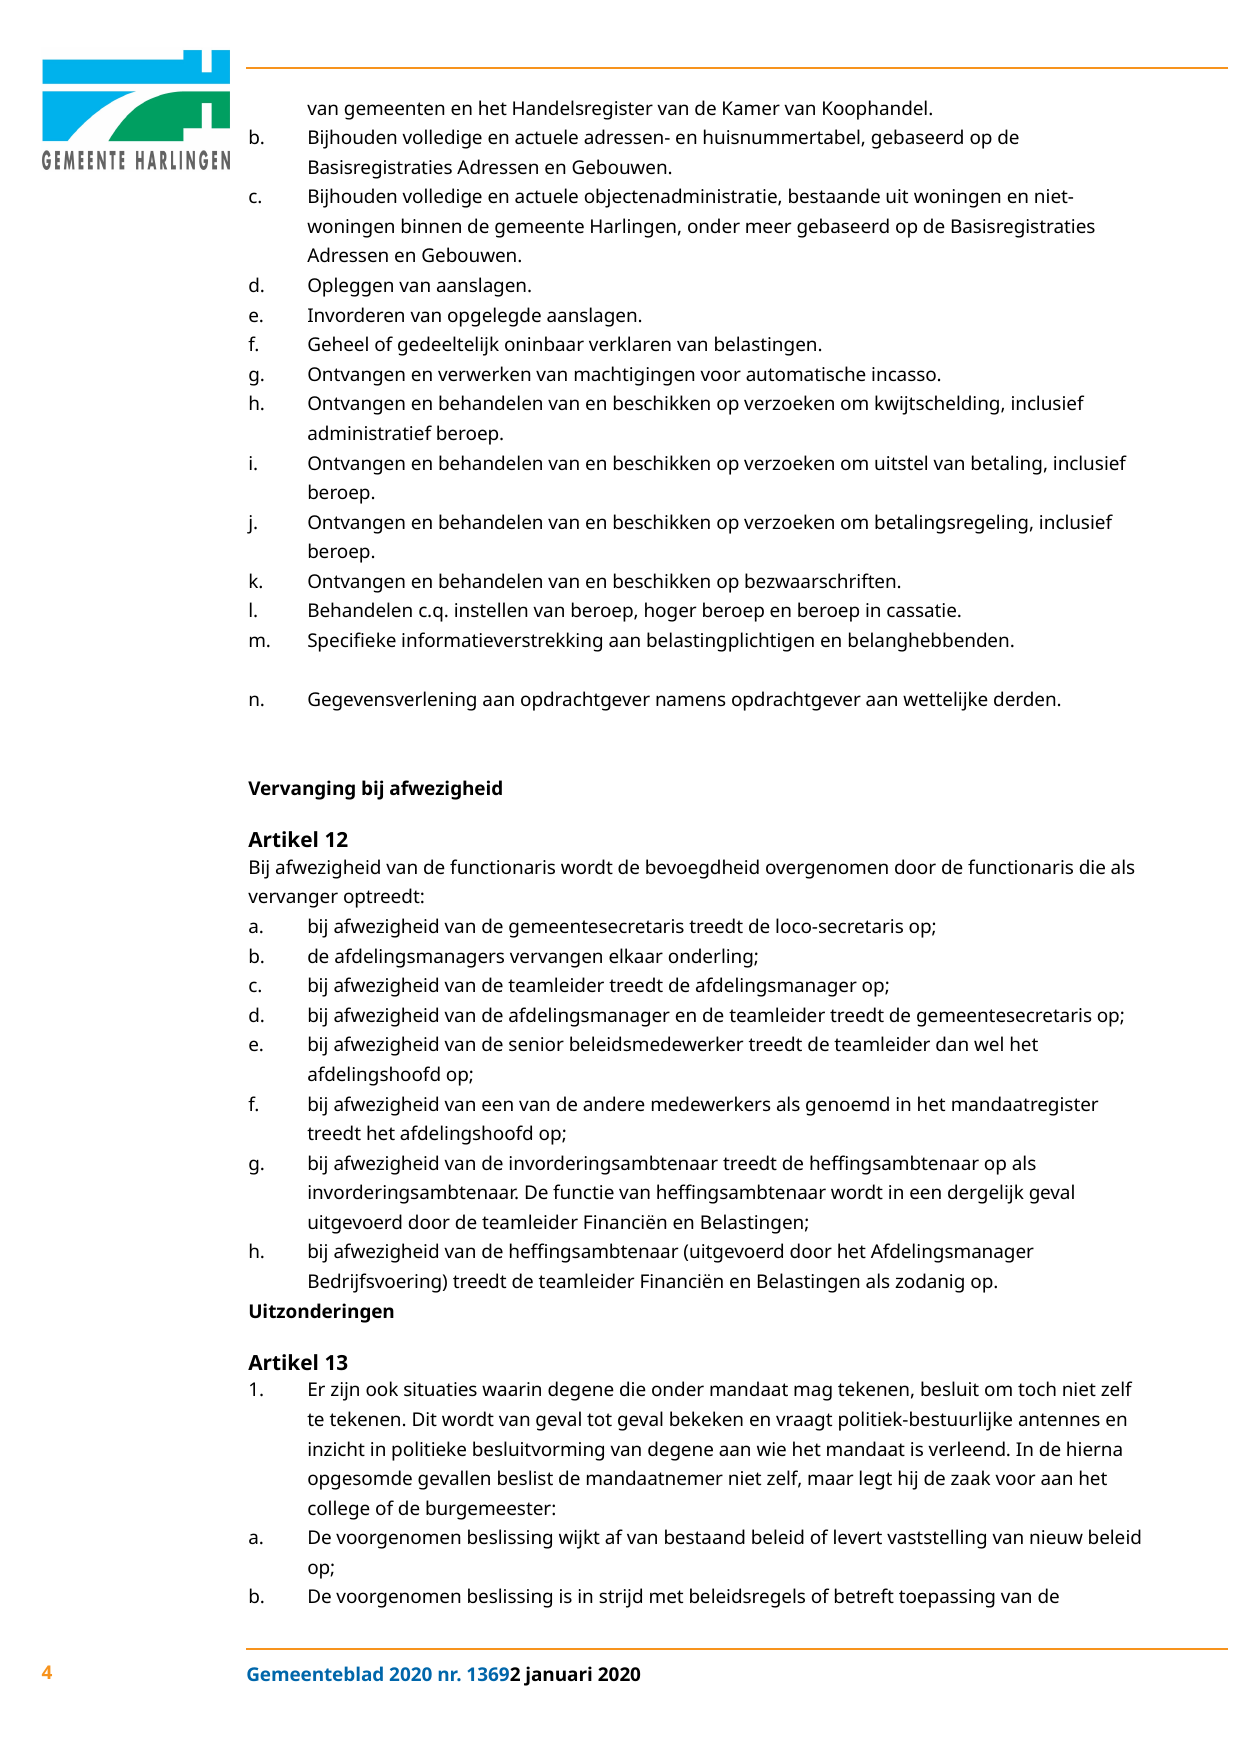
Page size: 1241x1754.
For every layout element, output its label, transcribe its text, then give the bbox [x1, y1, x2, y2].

list de afdelingsmanagers vervangen elkaar onderling; [248, 943, 1152, 968]
text Artikel 12 [248, 826, 1152, 854]
list bij afwezigheid van de senior beleidsmedewerker treedt de teamleider dan wel het afdelingshoofd op; [248, 1032, 1152, 1087]
list Specifieke informatieverstrekking aan belastingplichtigen en belanghebbenden. [248, 627, 1152, 653]
list Invorderen van opgelegde aanslagen. [248, 302, 1152, 328]
list bij afwezigheid van de heffingsambtenaar (uitgevoerd door het Afdelingsmanager Bedrijfsvoering) treedt de teamleider Financiën en Belastingen als zodanig op. [248, 1239, 1152, 1294]
text Artikel 13 [248, 1348, 1152, 1377]
list Geheel of gedeeltelijk oninbaar verklaren van belastingen. [248, 331, 1152, 357]
text Vervanging bij afwezigheid [248, 775, 1152, 801]
list bij afwezigheid van de teamleider treedt de afdelingsmanager op; [248, 972, 1152, 998]
list Ontvangen en verwerken van machtigingen voor automatische incasso. [248, 361, 1152, 387]
list bij afwezigheid van de gemeentesecretaris treedt de loco-secretaris op; [248, 913, 1152, 939]
list Ontvangen en behandelen van en beschikken op verzoeken om betalingsregeling, inclusief beroep. [248, 509, 1152, 564]
list Opleggen van aanslagen. [248, 272, 1152, 298]
list Er zijn ook situaties waarin degene die onder mandaat mag tekenen, besluit om toch niet zelf te tekenen. Dit wordt van geval tot geval bekeken en vraagt politiek-bestuurlijke antennes en inzicht in politieke besluitvorming van degene aan wie het mandaat is verleend. In de hierna opgesomde gevallen beslist de mandaatnemer niet zelf, maar legt hij de zaak voor aan het college of de burgemeester: [248, 1377, 1152, 1521]
list Bijhouden volledige en actuele objectenadministratie, bestaande uit woningen en niet-woningen binnen de gemeente Harlingen, onder meer gebaseerd op de Basisregistraties Adressen en Gebouwen. [248, 183, 1152, 268]
list Gegevensverlening aan opdrachtgever namens opdrachtgever aan wettelijke derden. [248, 686, 1152, 712]
list De voorgenomen beslissing is in strijd met beleidsregels of betreft toepassing van de [248, 1584, 1152, 1609]
text Bij afwezigheid van de functionaris wordt de bevoegdheid overgenomen door de functionaris die als vervanger optreedt: [248, 854, 1152, 909]
list Behandelen c.q. instellen van beroep, hoger beroep en beroep in cassatie. [248, 598, 1152, 623]
list bij afwezigheid van de afdelingsmanager en de teamleider treedt de gemeentesecretaris op; [248, 1002, 1152, 1028]
list Ontvangen en behandelen van en beschikken op bezwaarschriften. [248, 568, 1152, 594]
list van gemeenten en het Handelsregister van de Kamer van Koophandel. [248, 95, 1152, 121]
list bij afwezigheid van de invorderingsambtenaar treedt de heffingsambtenaar op als invorderingsambtenaar. De functie van heffingsambtenaar wordt in een dergelijk geval uitgevoerd door de teamleider Financiën en Belastingen; [248, 1150, 1152, 1235]
list Ontvangen en behandelen van en beschikken op verzoeken om uitstel van betaling, inclusief beroep. [248, 450, 1152, 505]
list Bijhouden volledige en actuele adressen- en huisnummertabel, gebaseerd op de Basisregistraties Adressen en Gebouwen. [248, 124, 1152, 180]
list De voorgenomen beslissing wijkt af van bestaand beleid of levert vaststelling van nieuw beleid op; [248, 1524, 1152, 1580]
picture [41, 47, 231, 172]
list Ontvangen en behandelen van en beschikken op verzoeken om kwijtschelding, inclusief administratief beroep. [248, 391, 1152, 446]
list bij afwezigheid van een van de andere medewerkers als genoemd in het mandaatregister treedt het afdelingshoofd op; [248, 1091, 1152, 1146]
text Uitzonderingen [248, 1298, 1152, 1323]
